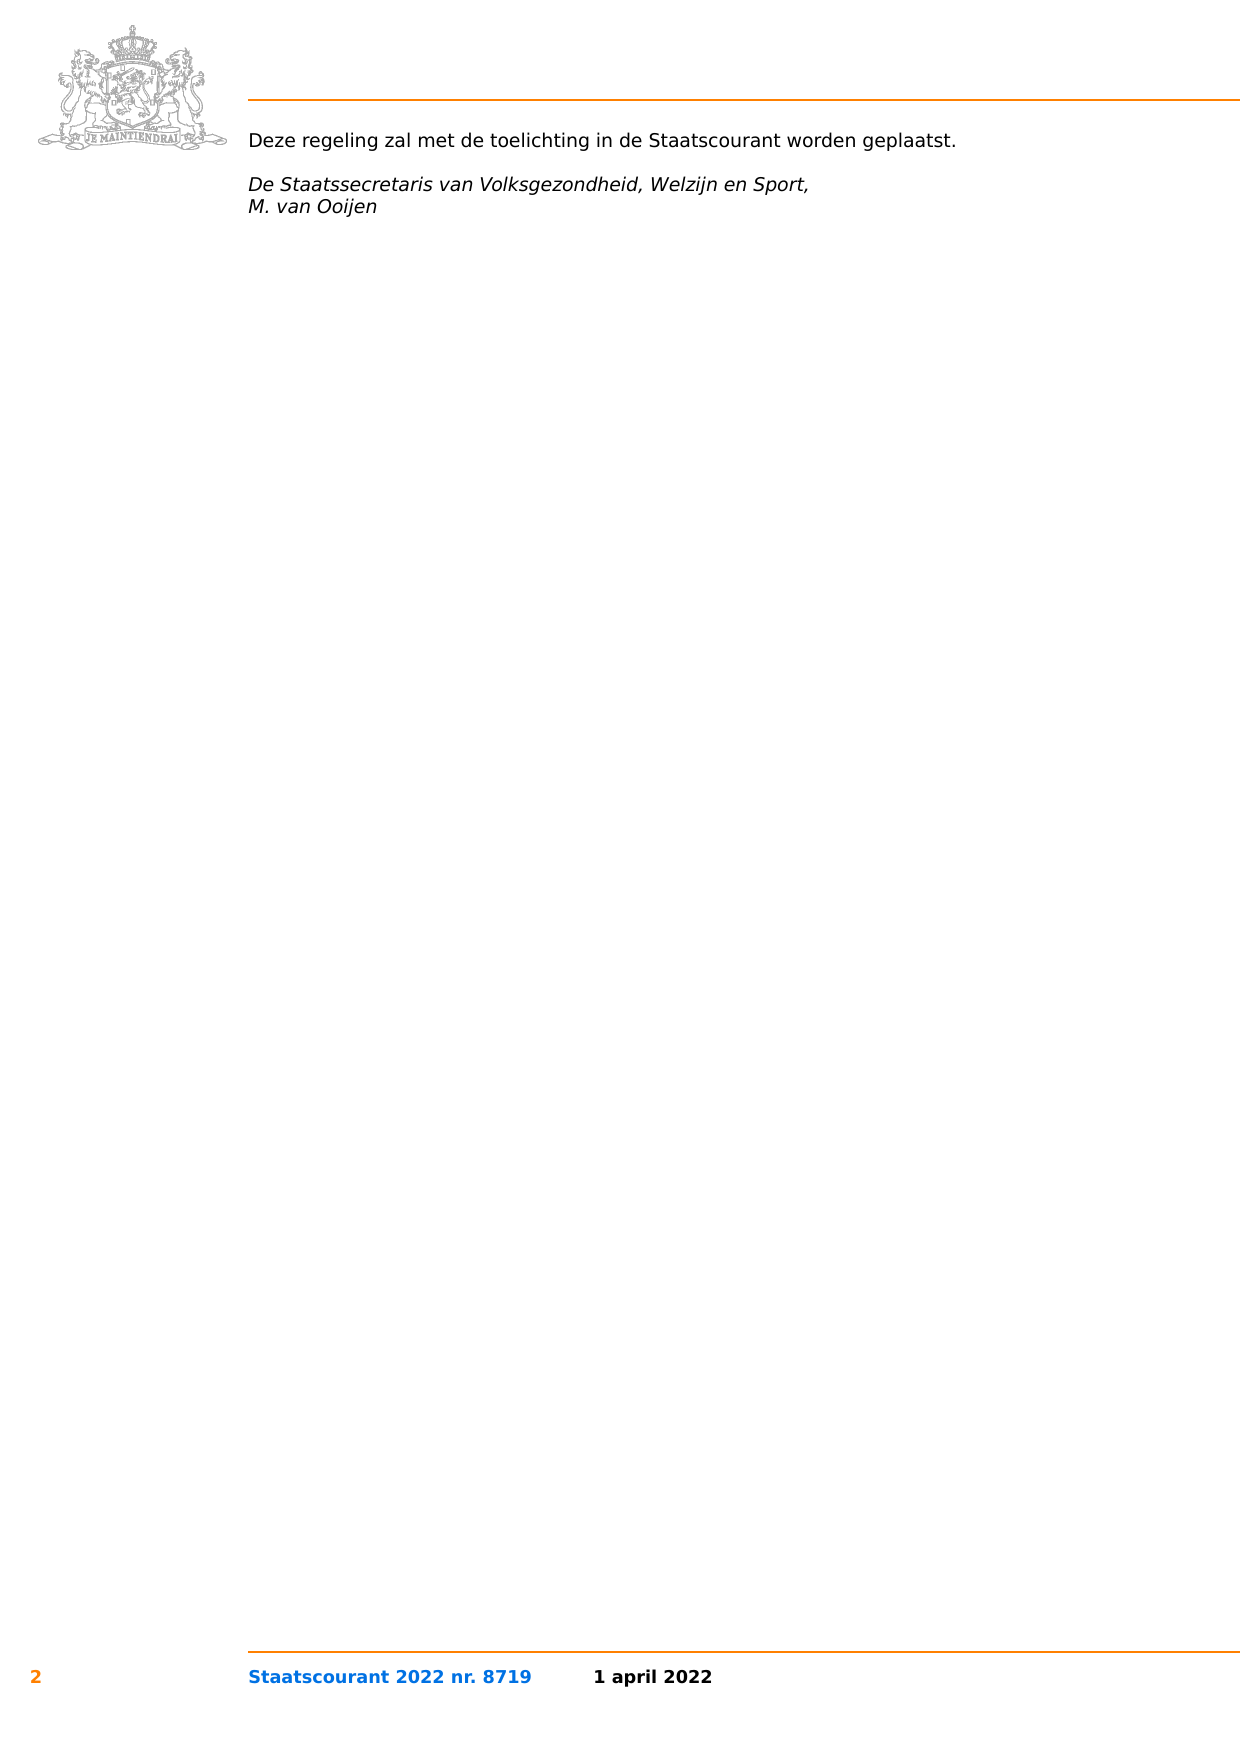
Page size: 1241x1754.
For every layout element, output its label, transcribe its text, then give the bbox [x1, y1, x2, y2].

picture [38, 25, 227, 150]
text Deze regeling zal met de toelichting in de Staatscourant worden geplaatst. [248, 130, 1163, 152]
text De Staatssecretaris van Volksgezondheid, Welzijn en Sport, M. van Ooijen [248, 174, 1163, 218]
